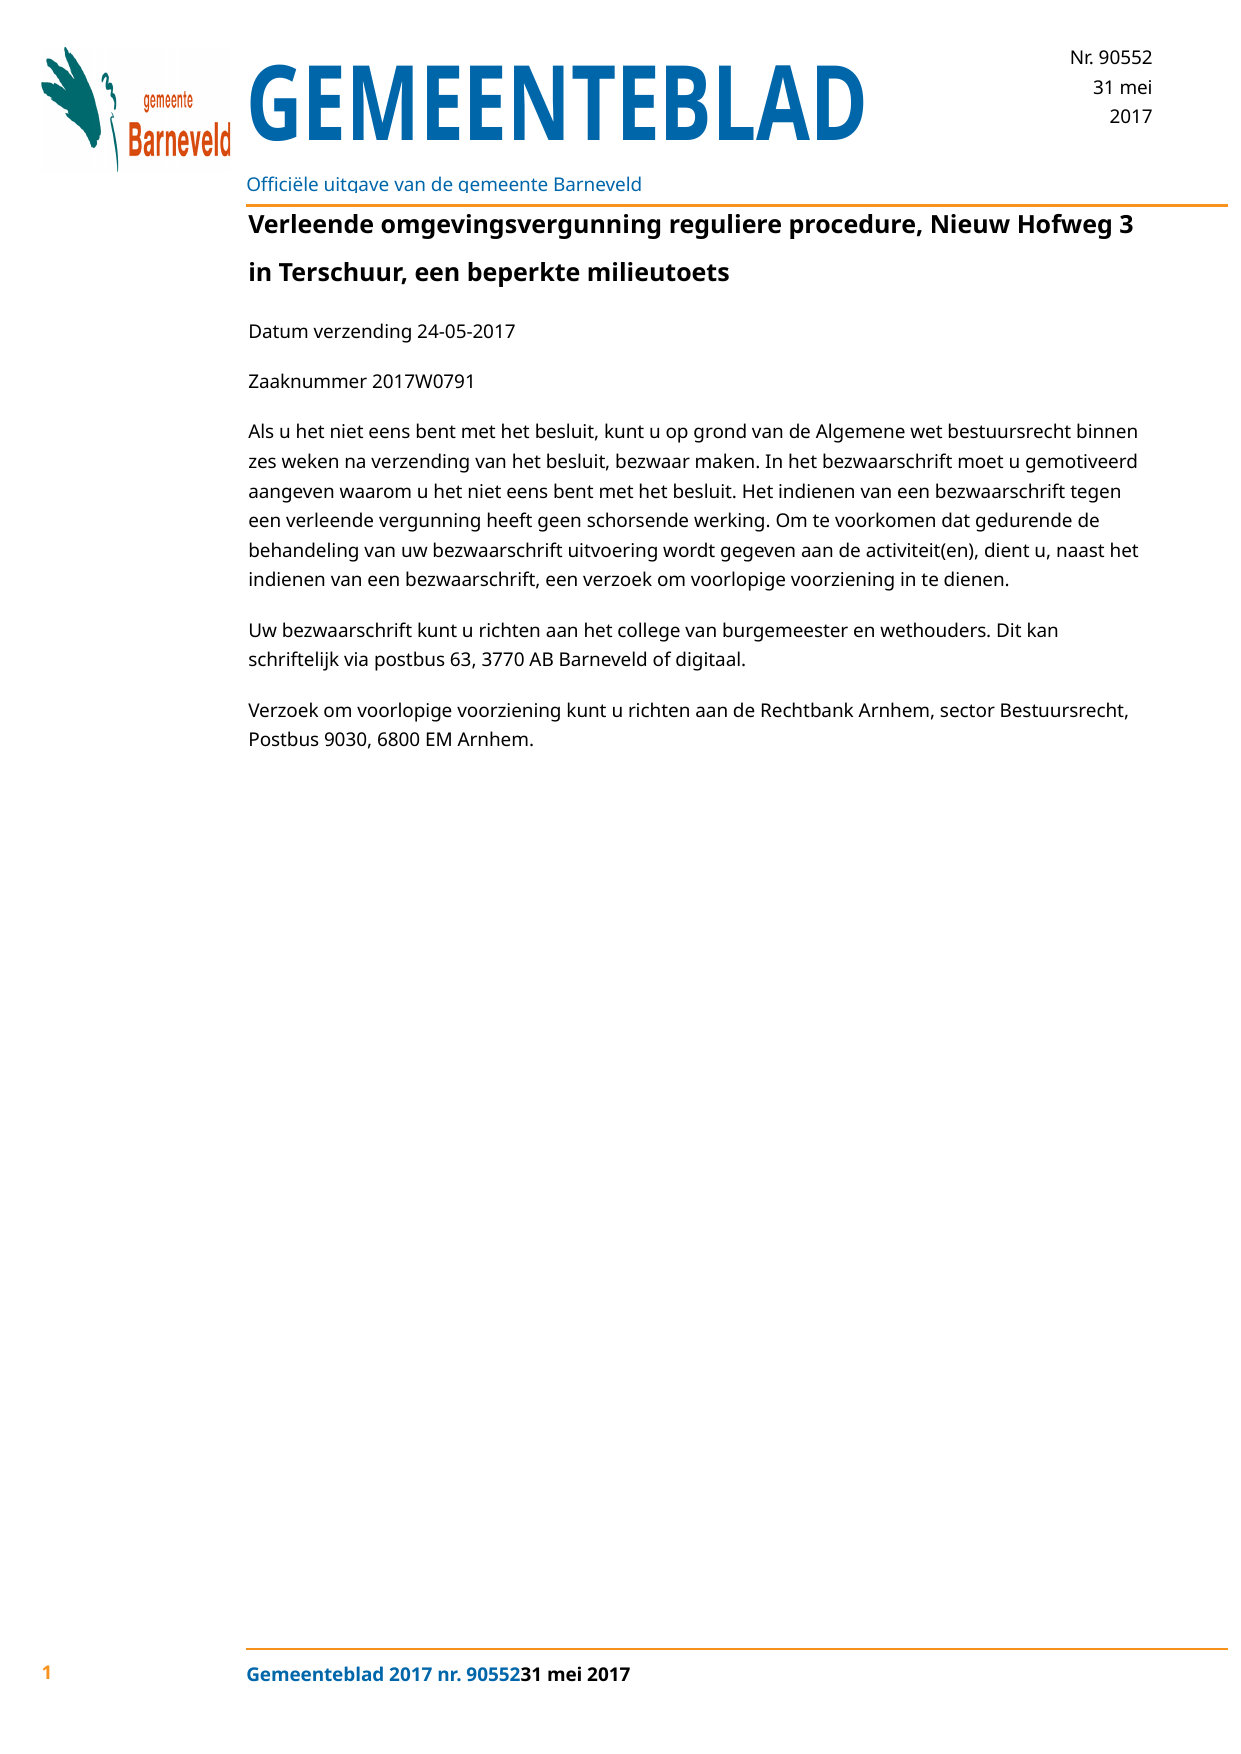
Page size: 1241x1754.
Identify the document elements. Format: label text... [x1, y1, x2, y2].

text Datum verzending 24-05-2017 [248, 318, 1152, 344]
text Zaaknummer 2017W0791 [248, 368, 1152, 394]
text Verleende omgevingsvergunning reguliere procedure, Nieuw Hofweg 3 in Terschuur, een beperkte milieutoets [248, 207, 1152, 288]
text Uw bezwaarschrift kunt u richten aan het college van burgemeester en wethouders. Dit kan schriftelijk via postbus 63, 3770 AB Barneveld of digitaal. [248, 617, 1152, 672]
text Verzoek om voorlopige voorziening kunt u richten aan de Rechtbank Arnhem, sector Bestuursrecht, Postbus 9030, 6800 EM Arnhem. [248, 697, 1152, 752]
text Als u het niet eens bent met het besluit, kunt u op grond van de Algemene wet bestuursrecht binnen zes weken na verzending van het besluit, bezwaar maken. In het bezwaarschrift moet u gemotiveerd aangeven waarom u het niet eens bent met het besluit. Het indienen van een bezwaarschrift tegen een verleende vergunning heeft geen schorsende werking. Om te voorkomen dat gedurende de behandeling van uw bezwaarschrift uitvoering wordt gegeven aan de activiteit(en), dient u, naast het indienen van een bezwaarschrift, een verzoek om voorlopige voorziening in te dienen. [248, 419, 1152, 592]
picture [41, 47, 231, 172]
